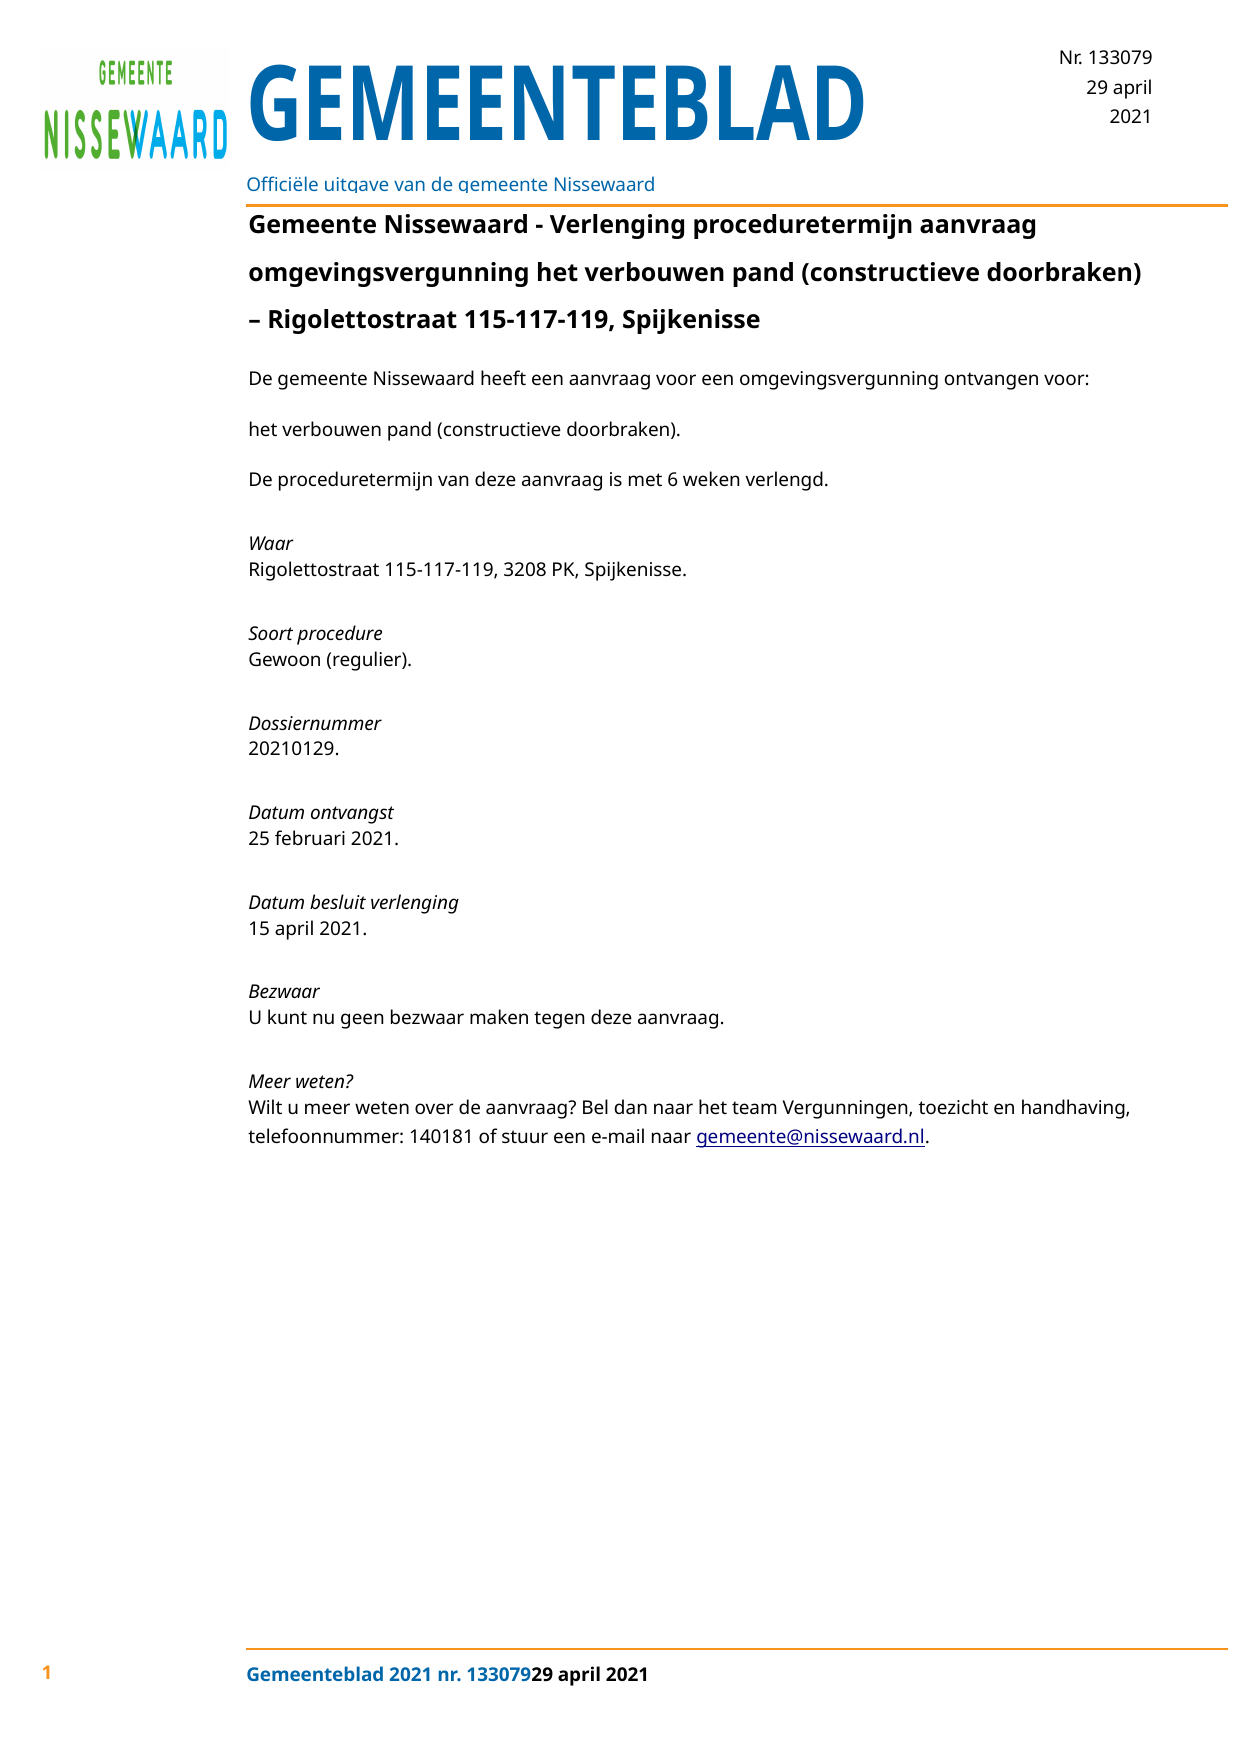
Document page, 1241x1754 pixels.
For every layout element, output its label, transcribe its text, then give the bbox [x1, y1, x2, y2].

text Rigolettostraat 115-117-119, 3208 PK, Spijkenisse. [248, 556, 1152, 582]
text De gemeente Nissewaard heeft een aanvraag voor een omgevingsvergunning ontvangen voor: [248, 366, 1152, 391]
text 20210129. [248, 735, 1152, 761]
text De proceduretermijn van deze aanvraag is met 6 weken verlengd. [248, 466, 1152, 492]
text Wilt u meer weten over de aanvraag? Bel dan naar het team Vergunningen, toezicht en handhaving, telefoonnummer: 140181 of stuur een e-mail naar gemeente@nissewaard.nl. [248, 1094, 1152, 1149]
text 25 februari 2021. [248, 825, 1152, 851]
text Datum ontvangst [248, 799, 1152, 825]
text Meer weten? [248, 1068, 1152, 1094]
text Soort procedure [248, 620, 1152, 646]
picture [41, 47, 231, 172]
text Gewoon (regulier). [248, 646, 1152, 671]
text Dossiernummer [248, 710, 1152, 735]
text 15 april 2021. [248, 915, 1152, 941]
text het verbouwen pand (constructieve doorbraken). [248, 416, 1152, 442]
text Datum besluit verlenging [248, 889, 1152, 915]
text Gemeente Nissewaard - Verlenging proceduretermijn aanvraag omgevingsvergunning het verbouwen pand (constructieve doorbraken) – Rigolettostraat 115-117-119, Spijkenisse [248, 207, 1152, 336]
text Bezwaar [248, 979, 1152, 1004]
text Waar [248, 530, 1152, 556]
text U kunt nu geen bezwaar maken tegen deze aanvraag. [248, 1004, 1152, 1030]
